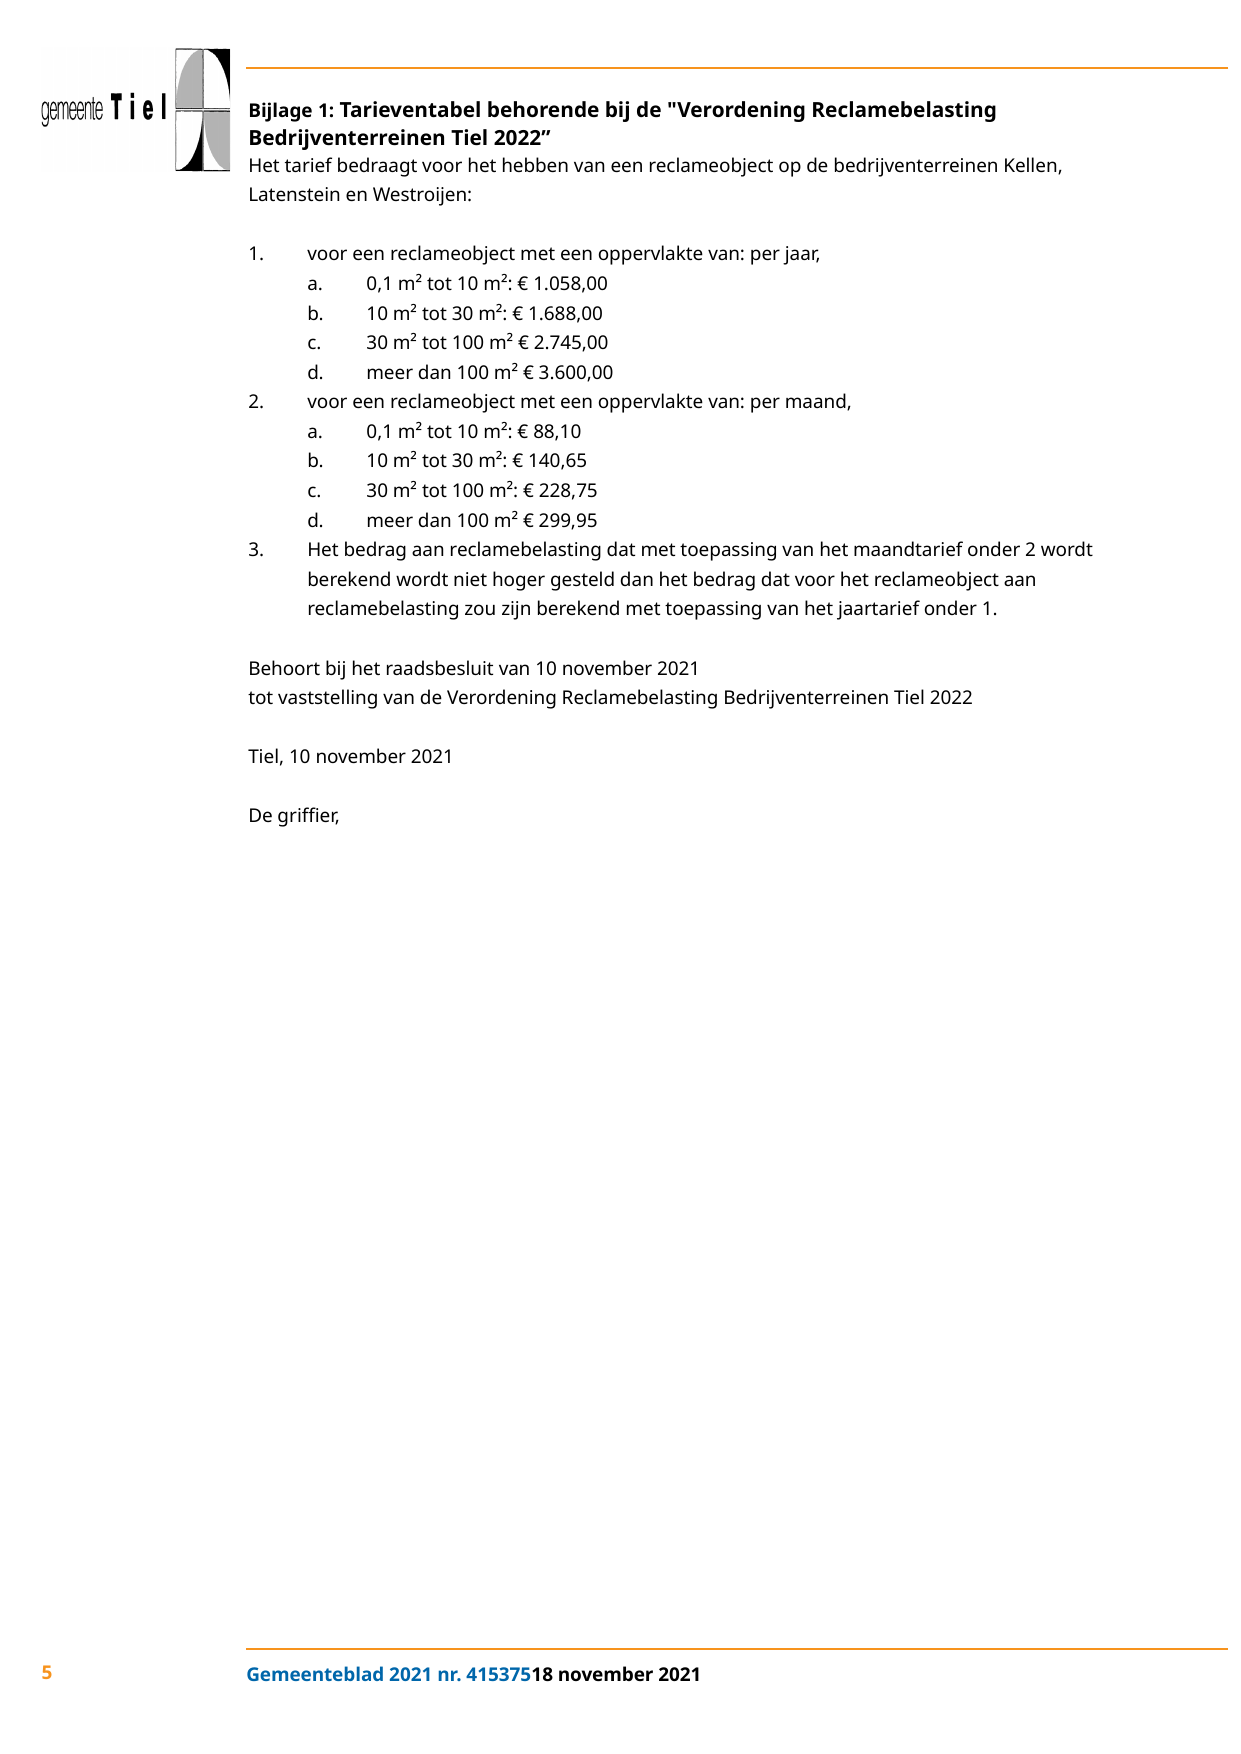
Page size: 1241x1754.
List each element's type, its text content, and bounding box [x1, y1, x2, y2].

list meer dan 100 m² € 299,95 [307, 507, 1152, 532]
list 10 m² tot 30 m²: € 140,65 [307, 448, 1152, 473]
text Bijlage 1: Tarieventabel behorende bij de "Verordening Reclamebelasting Bedrijventerreinen Tiel 2022” [248, 95, 1152, 152]
text Behoort bij het raadsbesluit van 10 november 2021 [248, 655, 1152, 680]
text Het tarief bedraagt voor het hebben van een reclameobject op de bedrijventerreinen Kellen, Latenstein en Westroijen: [248, 152, 1152, 207]
list meer dan 100 m² € 3.600,00 [307, 359, 1152, 384]
text tot vaststelling van de Verordening Reclamebelasting Bedrijventerreinen Tiel 2022 [248, 684, 1152, 710]
list 10 m² tot 30 m²: € 1.688,00 [307, 300, 1152, 325]
list voor een reclameobject met een oppervlakte van: per maand, [248, 388, 1152, 414]
text Tiel, 10 november 2021 [248, 743, 1152, 769]
text De griffier, [248, 803, 1152, 828]
list voor een reclameobject met een oppervlakte van: per jaar, [248, 241, 1152, 266]
list 0,1 m² tot 10 m²: € 88,10 [307, 418, 1152, 444]
picture [41, 47, 231, 172]
list 30 m² tot 100 m²: € 228,75 [307, 477, 1152, 503]
list Het bedrag aan reclamebelasting dat met toepassing van het maandtarief onder 2 wordt berekend wordt niet hoger gesteld dan het bedrag dat voor het reclameobject aan reclamebelasting zou zijn berekend met toepassing van het jaartarief onder 1. [248, 536, 1152, 621]
list 0,1 m² tot 10 m²: € 1.058,00 [307, 270, 1152, 296]
list 30 m² tot 100 m² € 2.745,00 [307, 329, 1152, 355]
